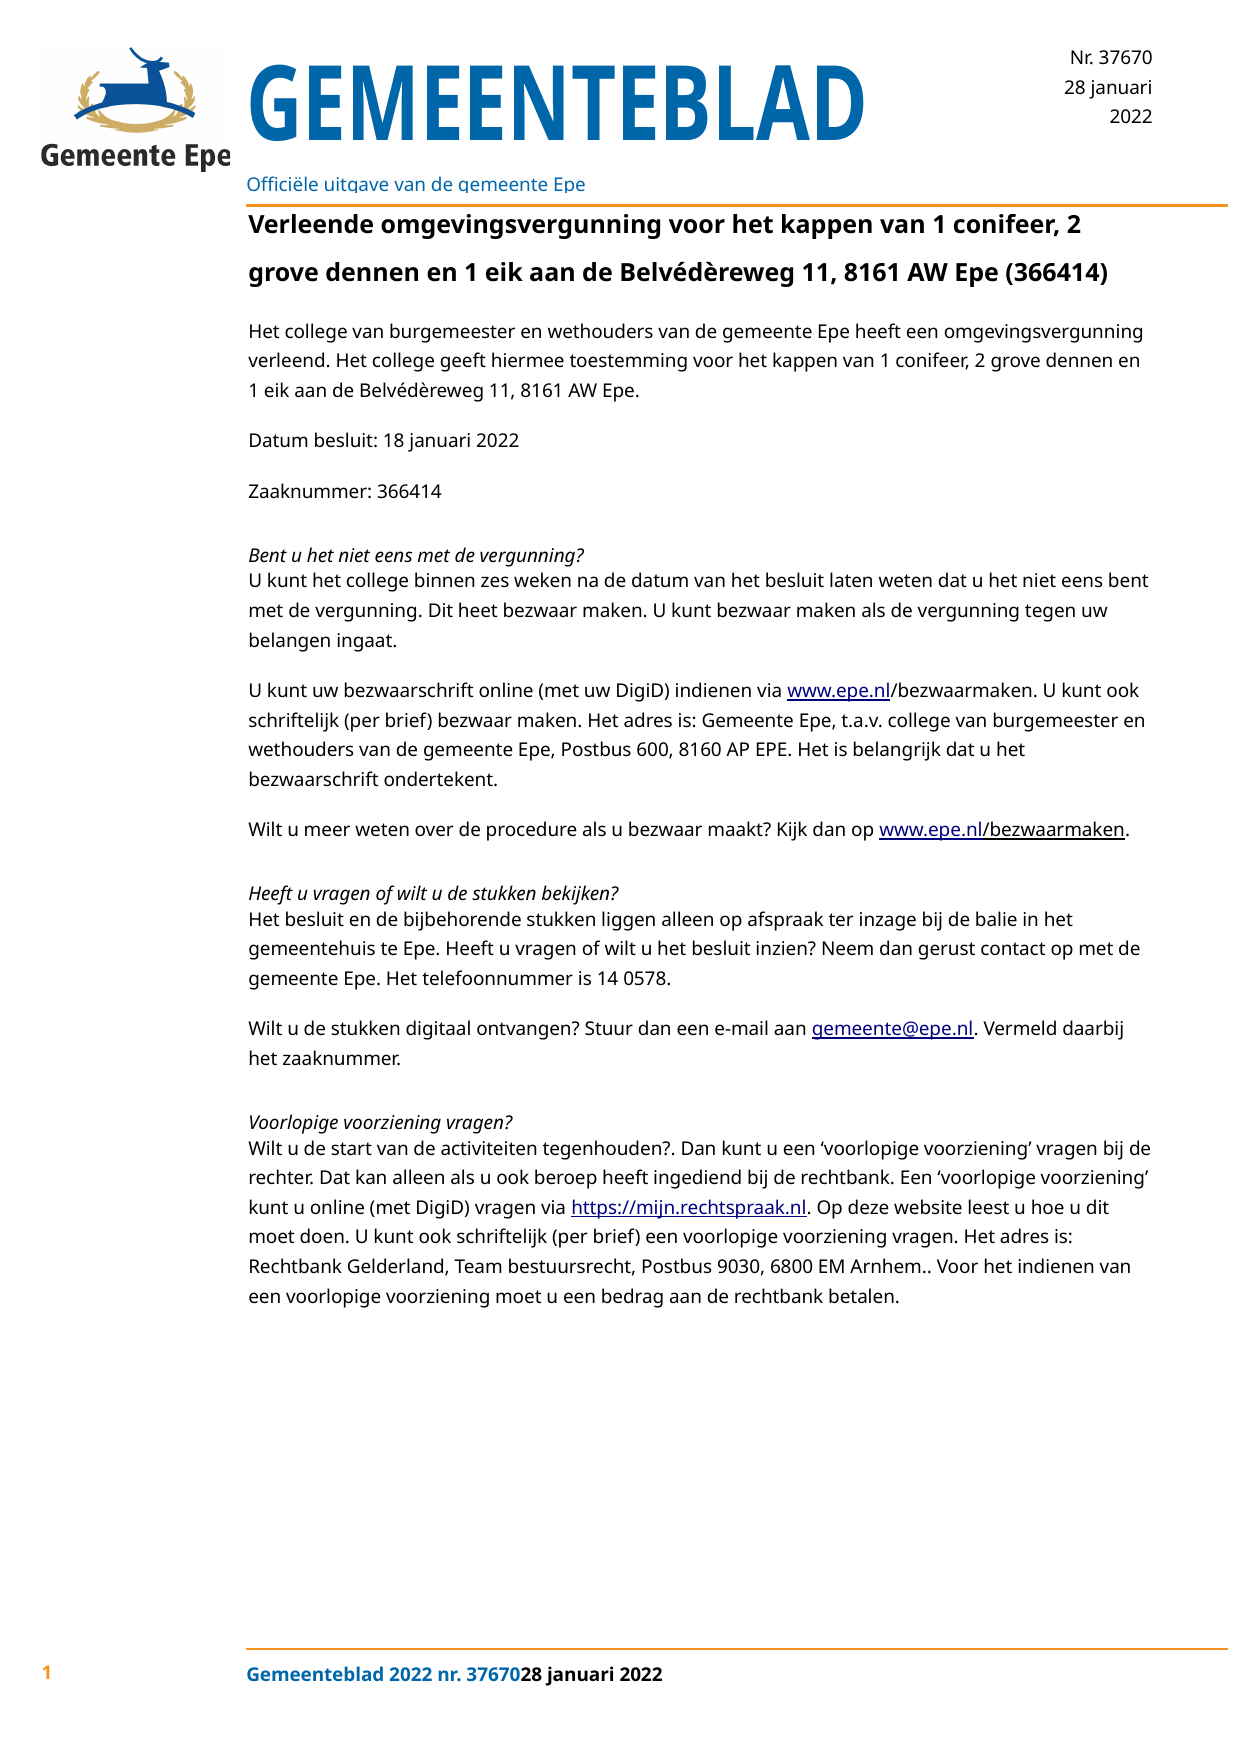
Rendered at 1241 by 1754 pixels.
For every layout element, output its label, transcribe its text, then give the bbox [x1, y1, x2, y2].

text Wilt u meer weten over de procedure als u bezwaar maakt? Kijk dan op www.epe.nl/bezwaarmaken. [248, 816, 1152, 842]
text Datum besluit: 18 januari 2022 [248, 427, 1152, 453]
text Het besluit en de bijbehorende stukken liggen alleen op afspraak ter inzage bij de balie in het gemeentehuis te Epe. Heeft u vragen of wilt u het besluit inzien? Neem dan gerust contact op met de gemeente Epe. Het telefoonnummer is 14 0578. [248, 906, 1152, 991]
text Wilt u de start van de activiteiten tegenhouden?. Dan kunt u een ‘voorlopige voorziening’ vragen bij de rechter. Dat kan alleen als u ook beroep heeft ingediend bij de rechtbank. Een ‘voorlopige voorziening’ kunt u online (met DigiD) vragen via https://mijn.rechtspraak.nl. Op deze website leest u hoe u dit moet doen. U kunt ook schriftelijk (per brief) een voorlopige voorziening vragen. Het adres is: Rechtbank Gelderland, Team bestuursrecht, Postbus 9030, 6800 EM Arnhem.. Voor het indienen van een voorlopige voorziening moet u een bedrag aan de rechtbank betalen. [248, 1135, 1152, 1308]
text Bent u het niet eens met de vergunning? [248, 542, 1152, 568]
picture [41, 47, 231, 172]
text Het college van burgemeester en wethouders van de gemeente Epe heeft een omgevingsvergunning verleend. Het college geeft hiermee toestemming voor het kappen van 1 conifeer, 2 grove dennen en 1 eik aan de Belvédèreweg 11, 8161 AW Epe. [248, 318, 1152, 403]
text Zaaknummer: 366414 [248, 478, 1152, 504]
text Voorlopige voorziening vragen? [248, 1109, 1152, 1135]
text Heeft u vragen of wilt u de stukken bekijken? [248, 880, 1152, 906]
text U kunt het college binnen zes weken na de datum van het besluit laten weten dat u het niet eens bent met de vergunning. Dit heet bezwaar maken. U kunt bezwaar maken als de vergunning tegen uw belangen ingaat. [248, 568, 1152, 652]
text Wilt u de stukken digitaal ontvangen? Stuur dan een e-mail aan gemeente@epe.nl. Vermeld daarbij het zaaknummer. [248, 1016, 1152, 1071]
text U kunt uw bezwaarschrift online (met uw DigiD) indienen via www.epe.nl/bezwaarmaken. U kunt ook schriftelijk (per brief) bezwaar maken. Het adres is: Gemeente Epe, t.a.v. college van burgemeester en wethouders van de gemeente Epe, Postbus 600, 8160 AP EPE. Het is belangrijk dat u het bezwaarschrift ondertekent. [248, 677, 1152, 792]
text Verleende omgevingsvergunning voor het kappen van 1 conifeer, 2 grove dennen en 1 eik aan de Belvédèreweg 11, 8161 AW Epe (366414) [248, 207, 1152, 288]
